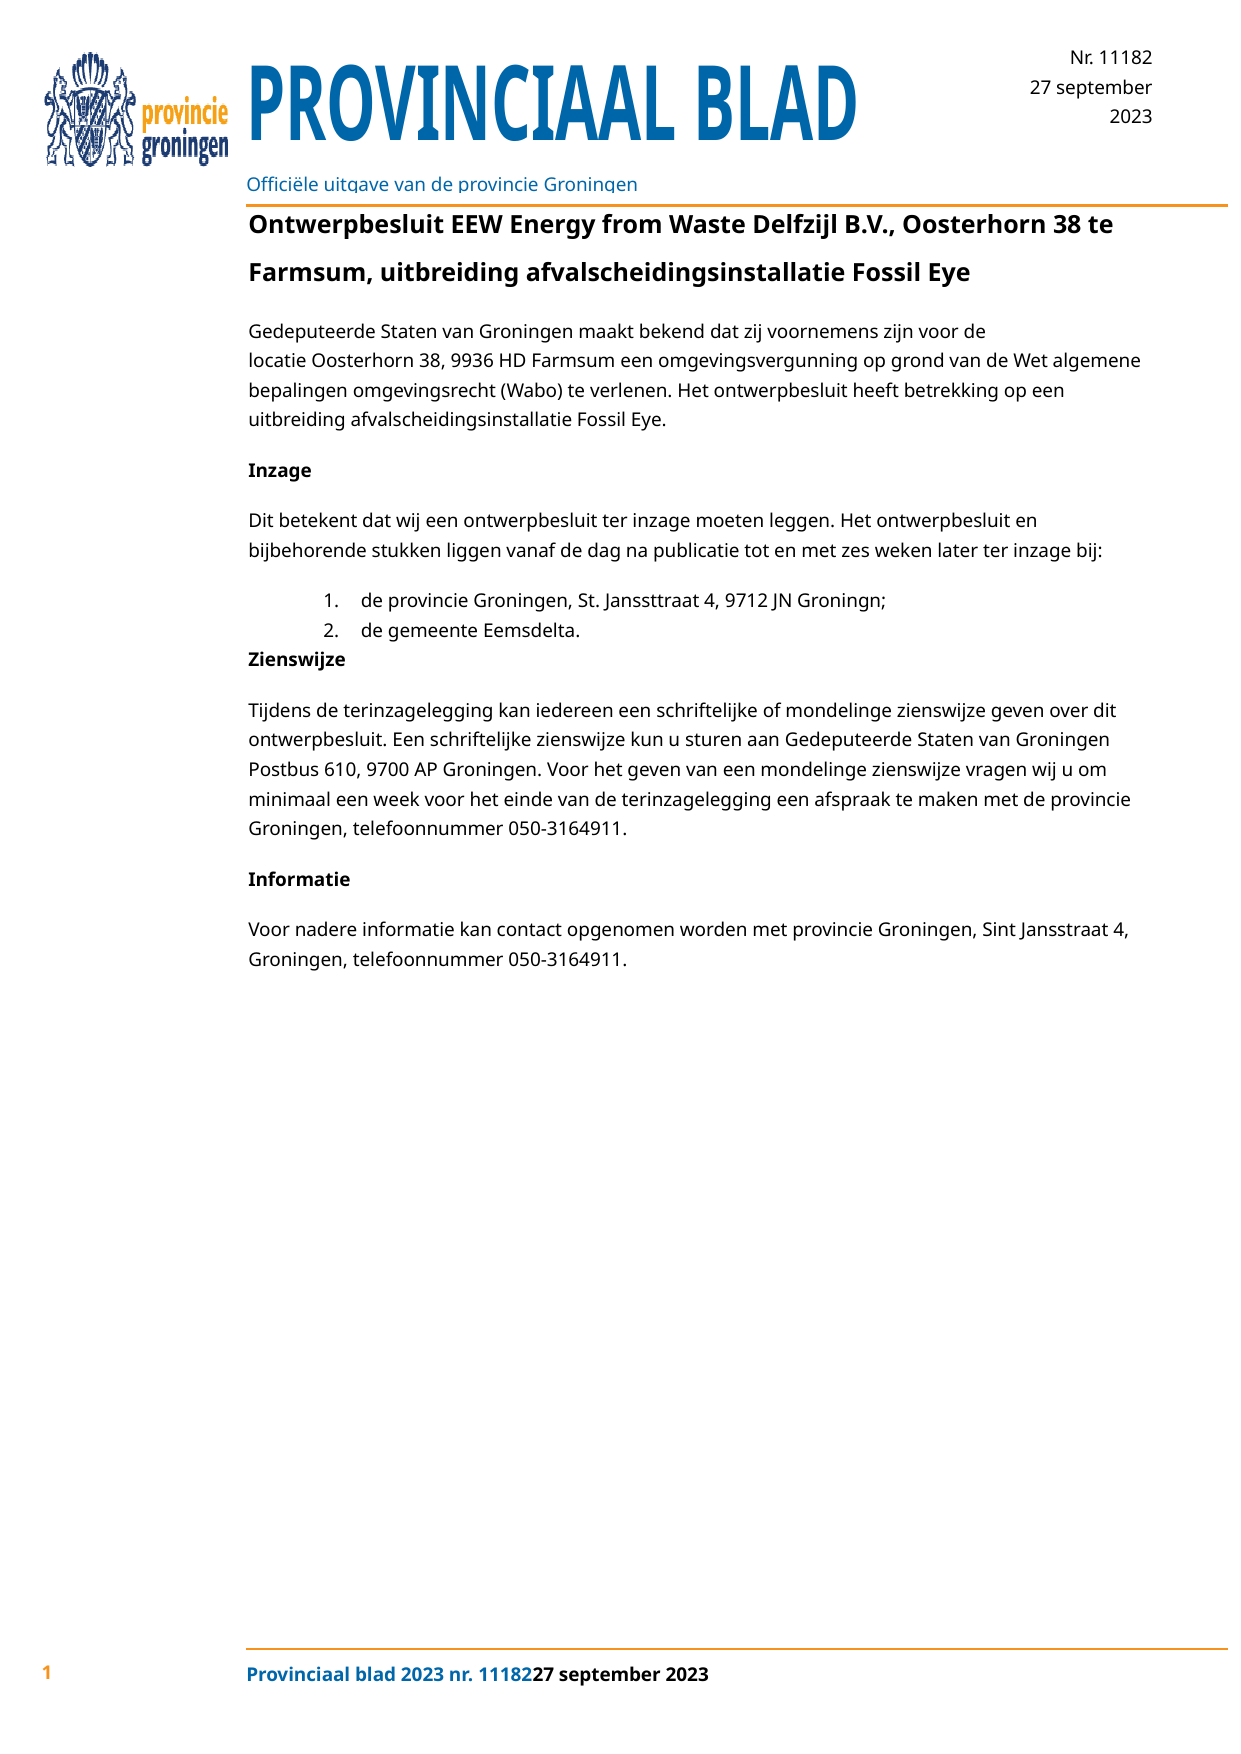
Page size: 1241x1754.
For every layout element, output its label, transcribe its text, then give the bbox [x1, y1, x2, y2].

text Dit betekent dat wij een ontwerpbesluit ter inzage moeten leggen. Het ontwerpbesluit en bijbehorende stukken liggen vanaf de dag na publicatie tot en met zes weken later ter inzage bij: [248, 507, 1152, 563]
text Informatie [248, 866, 1152, 892]
text Ontwerpbesluit EEW Energy from Waste Delfzijl B.V., Oosterhorn 38 te Farmsum, uitbreiding afvalscheidingsinstallatie Fossil Eye [248, 207, 1152, 288]
text Inzage [248, 457, 1152, 483]
list de gemeente Eemsdelta. [323, 617, 1152, 643]
text Gedeputeerde Staten van Groningen maakt bekend dat zij voornemens zijn voor de locatie Oosterhorn 38, 9936 HD Farmsum een omgevingsvergunning op grond van de Wet algemene bepalingen omgevingsrecht (Wabo) te verlenen. Het ontwerpbesluit heeft betrekking op een uitbreiding afvalscheidingsinstallatie Fossil Eye. [248, 318, 1152, 432]
text Tijdens de terinzagelegging kan iedereen een schriftelijke of mondelinge zienswijze geven over dit ontwerpbesluit. Een schriftelijke zienswijze kun u sturen aan Gedeputeerde Staten van Groningen Postbus 610, 9700 AP Groningen. Voor het geven van een mondelinge zienswijze vragen wij u om minimaal een week voor het einde van de terinzagelegging een afspraak te maken met de provincie Groningen, telefoonnummer 050-3164911. [248, 697, 1152, 841]
text Voor nadere informatie kan contact opgenomen worden met provincie Groningen, Sint Jansstraat 4, Groningen, telefoonnummer 050-3164911. [248, 916, 1152, 972]
list de provincie Groningen, St. Janssttraat 4, 9712 JN Groningn; [323, 587, 1152, 613]
text Zienswijze [248, 647, 1152, 672]
picture [41, 47, 231, 172]
